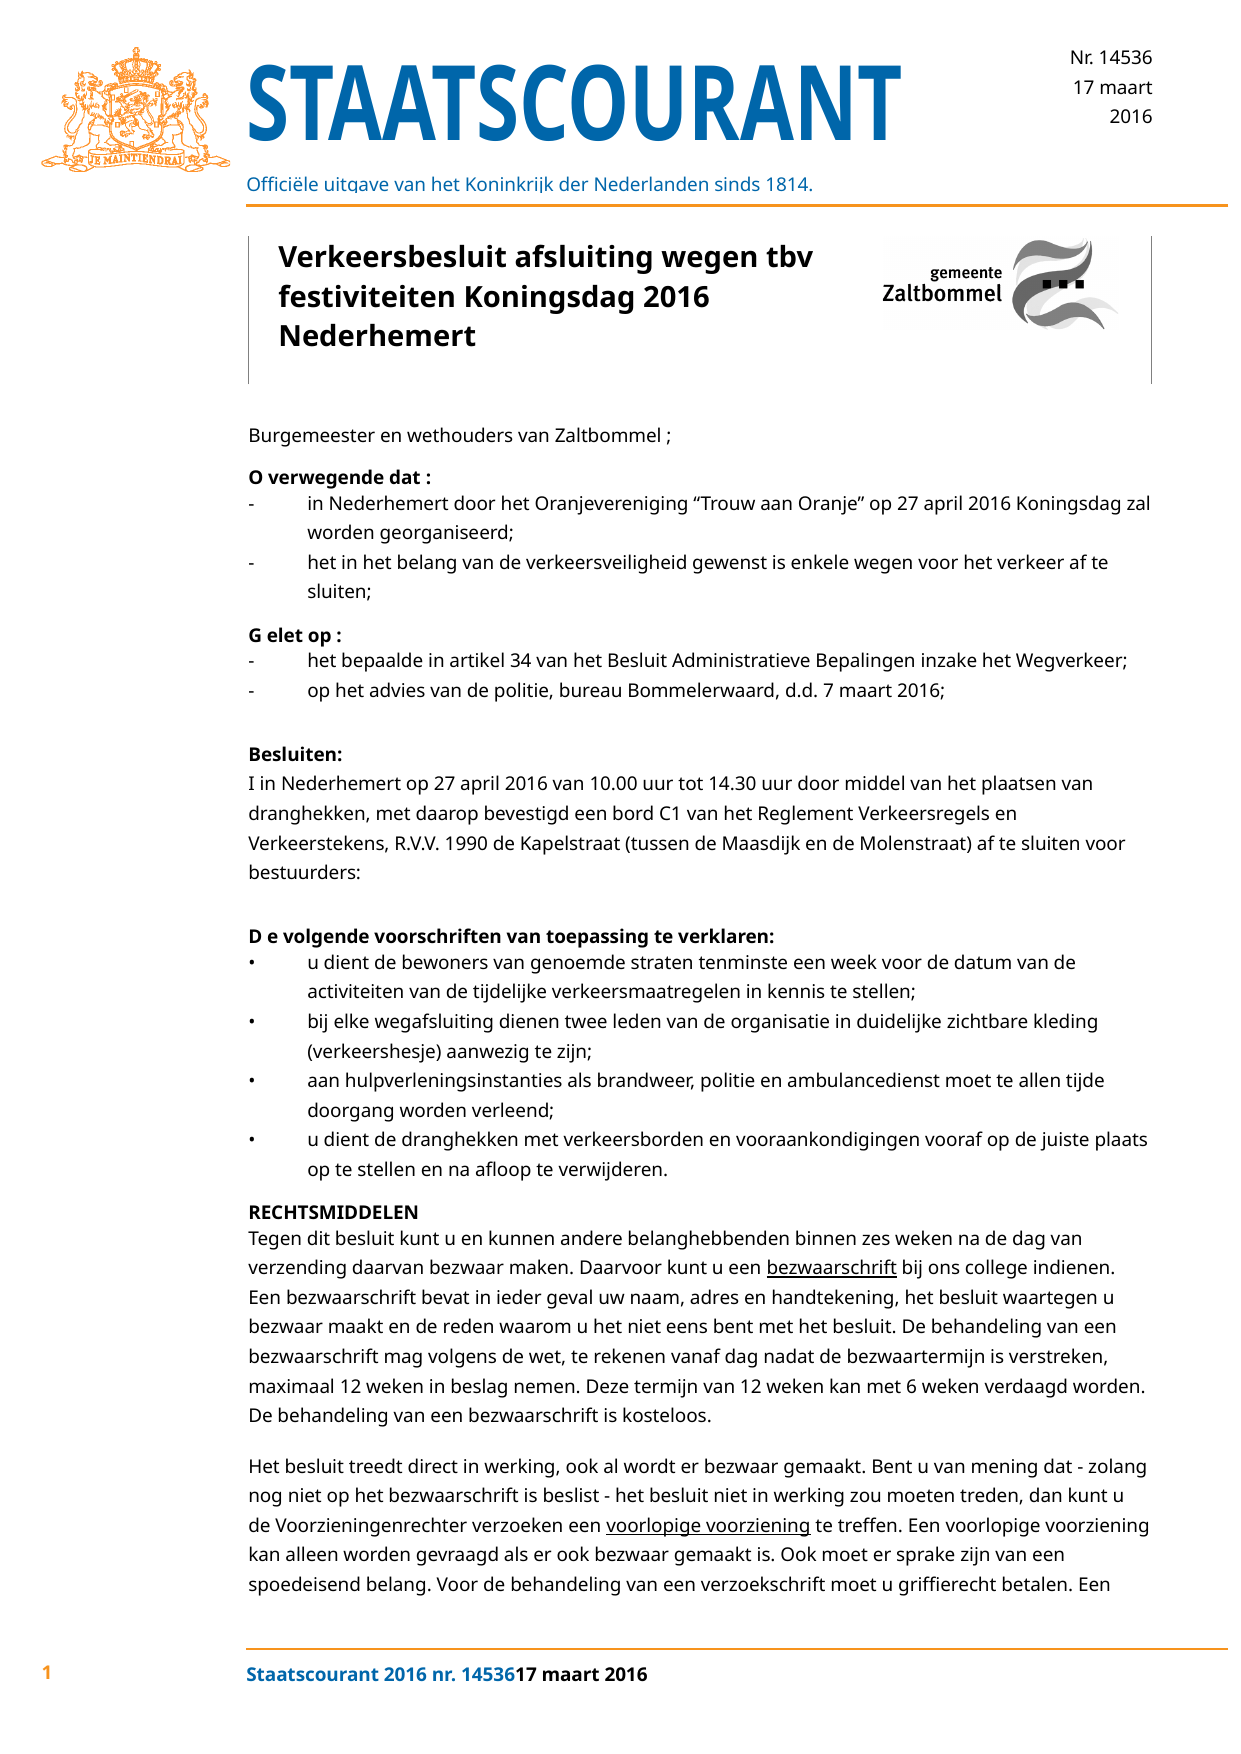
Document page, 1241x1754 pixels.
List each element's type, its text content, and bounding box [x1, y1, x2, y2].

list u dient de dranghekken met verkeersborden en vooraankondigingen vooraf op de juiste plaats op te stellen en na afloop te verwijderen. [248, 1127, 1152, 1182]
picture [41, 47, 231, 172]
list u dient de bewoners van genoemde straten tenminste een week voor de datum van de activiteiten van de tijdelijke verkeersmaatregelen in kennis te stellen; [248, 949, 1152, 1004]
table_header [850, 236, 882, 329]
list in Nederhemert door het Oranjevereniging “Trouw aan Oranje” op 27 april 2016 Koningsdag zal worden georganiseerd; [248, 490, 1152, 545]
list aan hulpverleningsinstanties als brandweer, politie en ambulancedienst moet te allen tijde doorgang worden verleend; [248, 1067, 1152, 1123]
text Tegen dit besluit kunt u en kunnen andere belanghebbenden binnen zes weken na de dag van verzending daarvan bezwaar maken. Daarvoor kunt u een bezwaarschrift bij ons college indienen. Een bezwaarschrift bevat in ieder geval uw naam, adres en handtekening, het besluit waartegen u bezwaar maakt en de reden waarom u het niet eens bent met het besluit. De behandeling van een bezwaarschrift mag volgens de wet, te rekenen vanaf dag nadat de bezwaartermijn is verstreken, maximaal 12 weken in beslag nemen. Deze termijn van 12 weken kan met 6 weken verdaagd worden. De behandeling van een bezwaarschrift is kosteloos. [248, 1225, 1152, 1428]
text D e volgende voorschriften van toepassing te verklaren: [248, 923, 1152, 949]
text Burgemeester en wethouders van Zaltbommel ; [248, 422, 1152, 448]
text RECHTSMIDDELEN [248, 1199, 1152, 1225]
text Besluiten: [248, 741, 1152, 767]
text O verwegende dat : [248, 464, 1152, 490]
table_header Verkeersbesluit afsluiting wegen tbv festiviteiten Koningsdag 2016 Nederhemert [249, 236, 850, 384]
text Het besluit treedt direct in werking, ook al wordt er bezwaar gemaakt. Bent u van mening dat - zolang nog niet op het bezwaarschrift is beslist - het besluit niet in werking zou moeten treden, dan kunt u de Voorzieningenrechter verzoeken een voorlopige voorziening te treffen. Een voorlopige voorziening kan alleen worden gevraagd als er ook bezwaar gemaakt is. Ook moet er sprake zijn van een spoedeisend belang. Voor de behandeling van een verzoekschrift moet u griffierecht betalen. Een [248, 1453, 1152, 1597]
table_header [1119, 236, 1151, 329]
list bij elke wegafsluiting dienen twee leden van de organisatie in duidelijke zichtbare kleding (verkeershesje) aanwezig te zijn; [248, 1008, 1152, 1063]
text I in Nederhemert op 27 april 2016 van 10.00 uur tot 14.30 uur door middel van het plaatsen van dranghekken, met daarop bevestigd een bord C1 van het Reglement Verkeersregels en Verkeerstekens, R.V.V. 1990 de Kapelstraat (tussen de Maasdijk en de Molenstraat) af te sluiten voor bestuurders: [248, 771, 1152, 885]
text G elet op : [248, 622, 1152, 647]
table_header [850, 330, 1151, 384]
list het bepaalde in artikel 34 van het Besluit Administratieve Bepalingen inzake het Wegverkeer; [248, 647, 1152, 673]
list het in het belang van de verkeersveiligheid gewenst is enkele wegen voor het verkeer af te sluiten; [248, 549, 1152, 604]
list op het advies van de politie, bureau Bommelerwaard, d.d. 7 maart 2016; [248, 677, 1152, 703]
picture [882, 236, 1119, 330]
